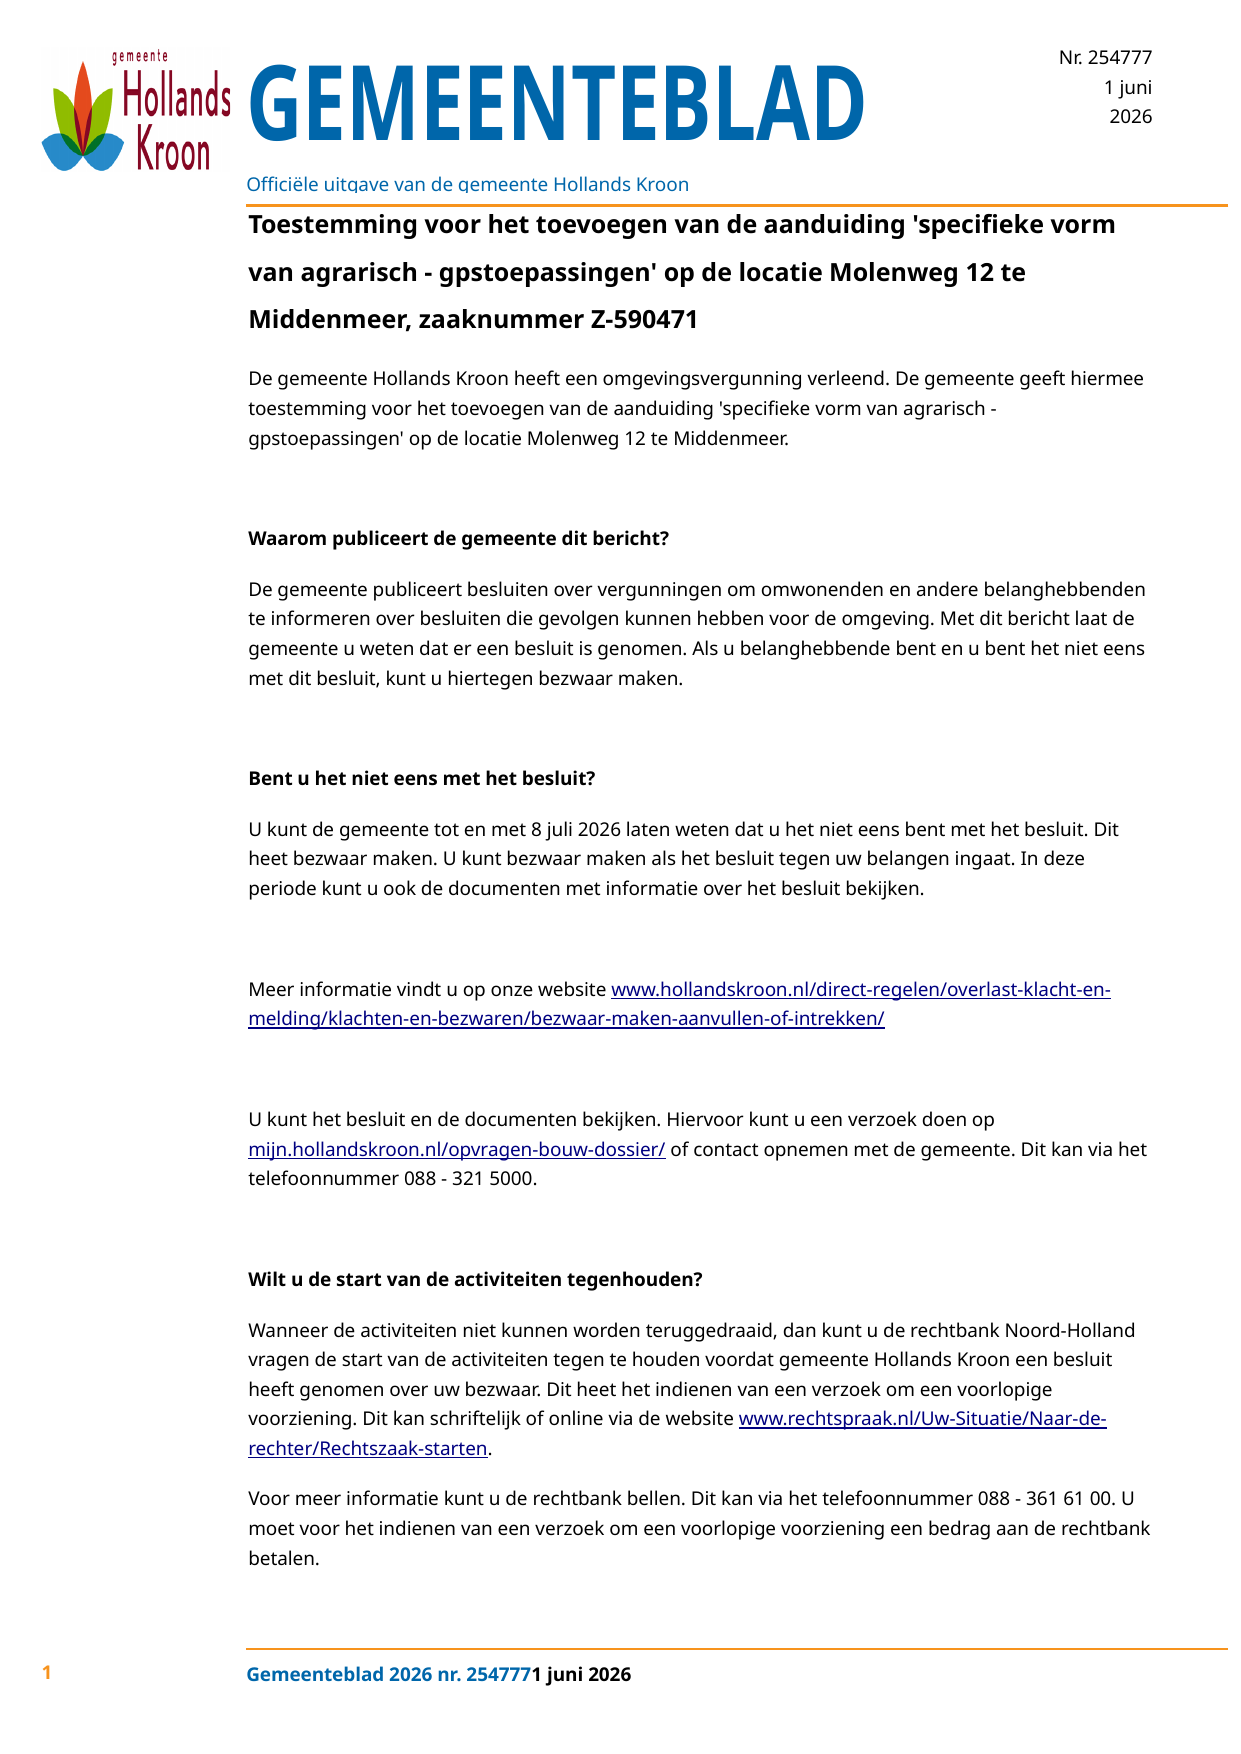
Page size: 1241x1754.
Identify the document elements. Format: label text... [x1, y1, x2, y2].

text Bent u het niet eens met het besluit? [248, 766, 1152, 791]
text Wilt u de start van de activiteiten tegenhouden? [248, 1266, 1152, 1292]
text Wanneer de activiteiten niet kunnen worden teruggedraaid, dan kunt u de rechtbank Noord-Holland vragen de start van de activiteiten tegen te houden voordat gemeente Hollands Kroon een besluit heeft genomen over uw bezwaar. Dit heet het indienen van een verzoek om een voorlopige voorziening. Dit kan schriftelijk of online via de website www.rechtspraak.nl/Uw-Situatie/Naar-de-rechter/Rechtszaak-starten. [248, 1317, 1152, 1461]
text De gemeente publiceert besluiten over vergunningen om omwonenden en andere belanghebbenden te informeren over besluiten die gevolgen kunnen hebben voor de omgeving. Met dit bericht laat de gemeente u weten dat er een besluit is genomen. Als u belanghebbende bent en u bent het niet eens met dit besluit, kunt u hiertegen bezwaar maken. [248, 576, 1152, 690]
picture [41, 47, 231, 172]
text Waarom publiceert de gemeente dit bericht? [248, 526, 1152, 551]
text U kunt het besluit en de documenten bekijken. Hiervoor kunt u een verzoek doen op mijn.hollandskroon.nl/opvragen-bouw-dossier/ of contact opnemen met de gemeente. Dit kan via het telefoonnummer 088 - 321 5000. [248, 1106, 1152, 1191]
text Voor meer informatie kunt u de rechtbank bellen. Dit kan via het telefoonnummer 088 - 361 61 00. U moet voor het indienen van een verzoek om een voorlopige voorziening een bedrag aan de rechtbank betalen. [248, 1486, 1152, 1570]
text De gemeente Hollands Kroon heeft een omgevingsvergunning verleend. De gemeente geeft hiermee toestemming voor het toevoegen van de aanduiding 'specifieke vorm van agrarisch - gpstoepassingen' op de locatie Molenweg 12 te Middenmeer. [248, 366, 1152, 450]
text U kunt de gemeente tot en met 8 juli 2026 laten weten dat u het niet eens bent met het besluit. Dit heet bezwaar maken. U kunt bezwaar maken als het besluit tegen uw belangen ingaat. In deze periode kunt u ook de documenten met informatie over het besluit bekijken. [248, 816, 1152, 901]
text Meer informatie vindt u op onze website www.hollandskroon.nl/direct-regelen/overlast-klacht-en-melding/klachten-en-bezwaren/bezwaar-maken-aanvullen-of-intrekken/ [248, 976, 1152, 1031]
text Toestemming voor het toevoegen van de aanduiding 'specifieke vorm van agrarisch - gpstoepassingen' op de locatie Molenweg 12 te Middenmeer, zaaknummer Z-590471 [248, 207, 1152, 336]
